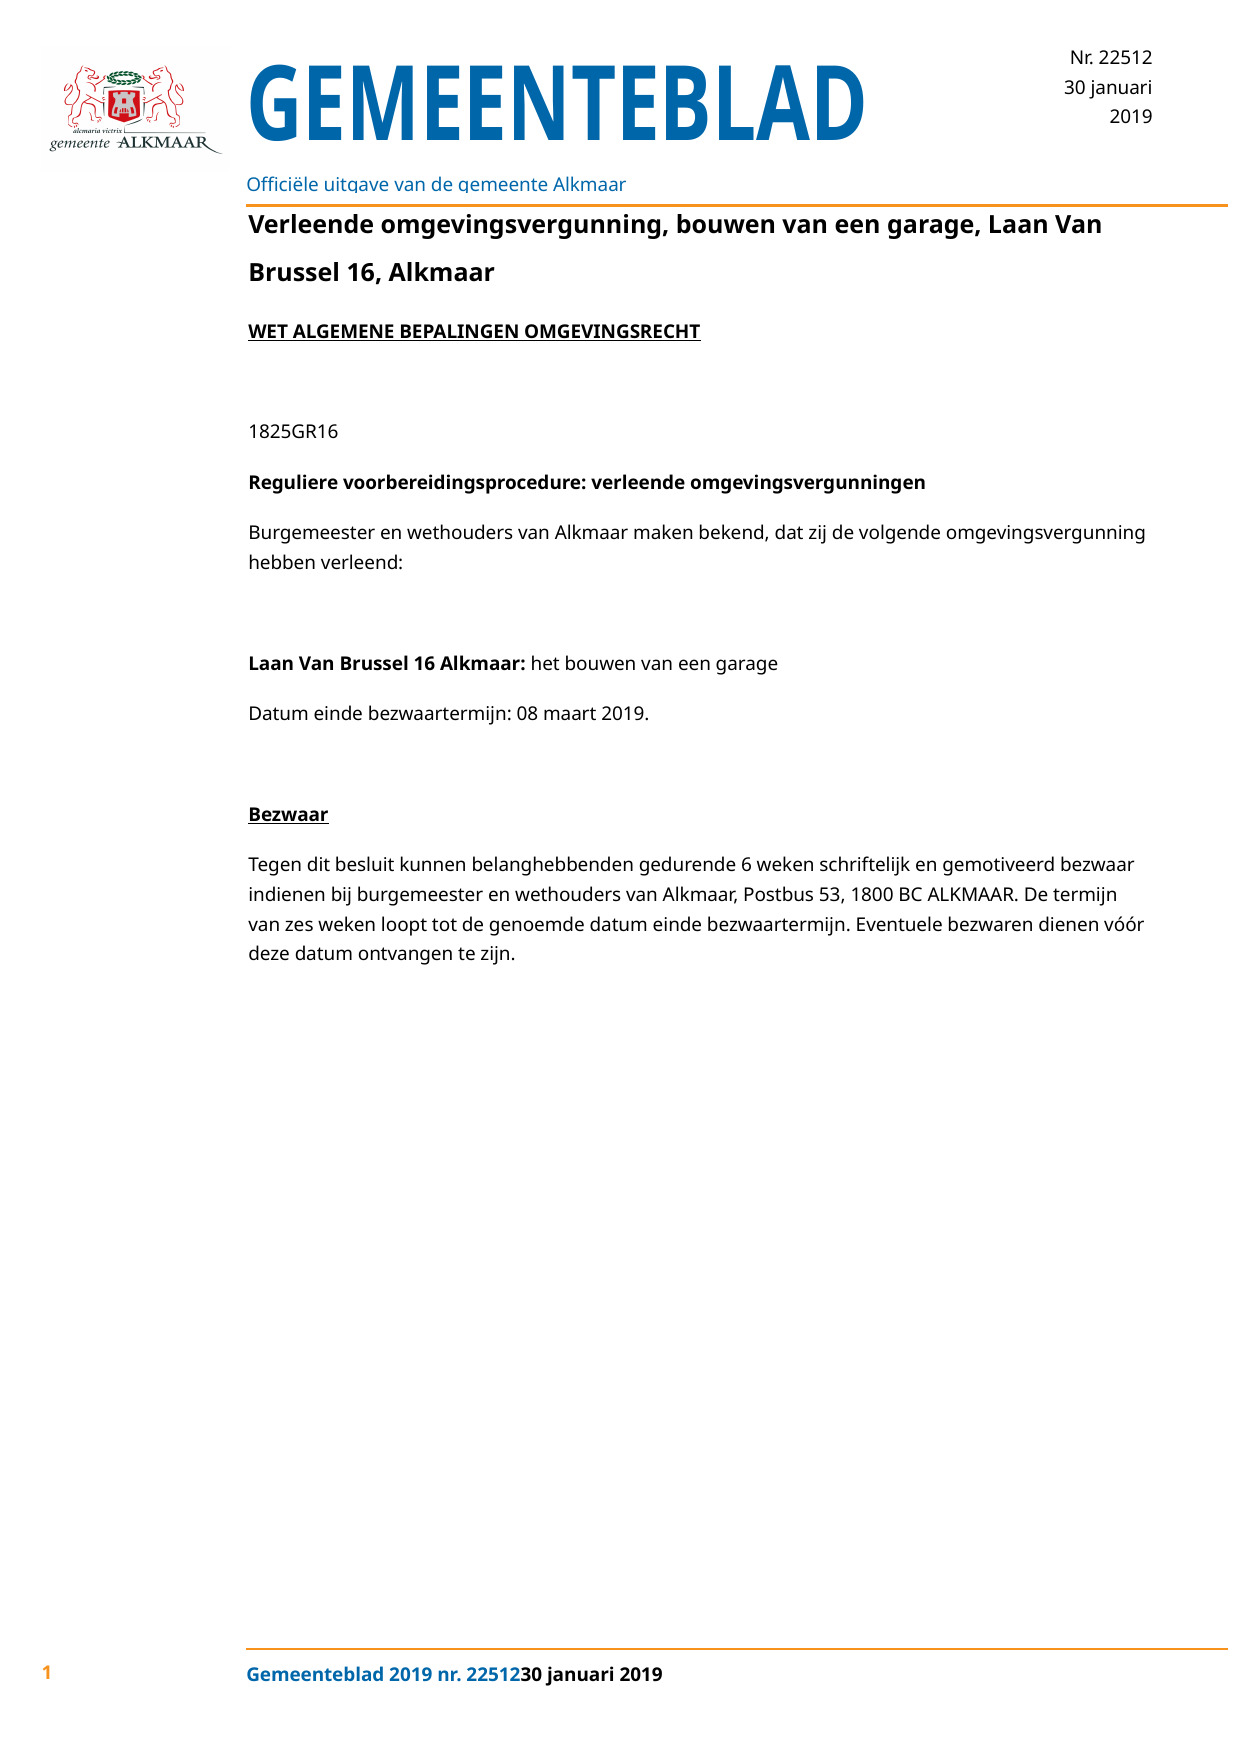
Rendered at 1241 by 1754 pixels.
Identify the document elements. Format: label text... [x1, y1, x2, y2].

text 1825GR16 [248, 419, 1152, 444]
text Verleende omgevingsvergunning, bouwen van een garage, Laan Van Brussel 16, Alkmaar [248, 207, 1152, 288]
text Tegen dit besluit kunnen belanghebbenden gedurende 6 weken schriftelijk en gemotiveerd bezwaar indienen bij burgemeester en wethouders van Alkmaar, Postbus 53, 1800 BC ALKMAAR. De termijn van zes weken loopt tot de genoemde datum einde bezwaartermijn. Eventuele bezwaren dienen vóór deze datum ontvangen te zijn. [248, 852, 1152, 966]
text Reguliere voorbereidingsprocedure: verleende omgevingsvergunningen [248, 469, 1152, 495]
text Bezwaar [248, 801, 1152, 827]
text Laan Van Brussel 16 Alkmaar: het bouwen van een garage [248, 650, 1152, 676]
text Burgemeester en wethouders van Alkmaar maken bekend, dat zij de volgende omgevingsvergunning hebben verleend: [248, 519, 1152, 575]
picture [41, 47, 231, 172]
text WET ALGEMENE BEPALINGEN OMGEVINGSRECHT [248, 318, 1152, 344]
text Datum einde bezwaartermijn: 08 maart 2019. [248, 700, 1152, 726]
